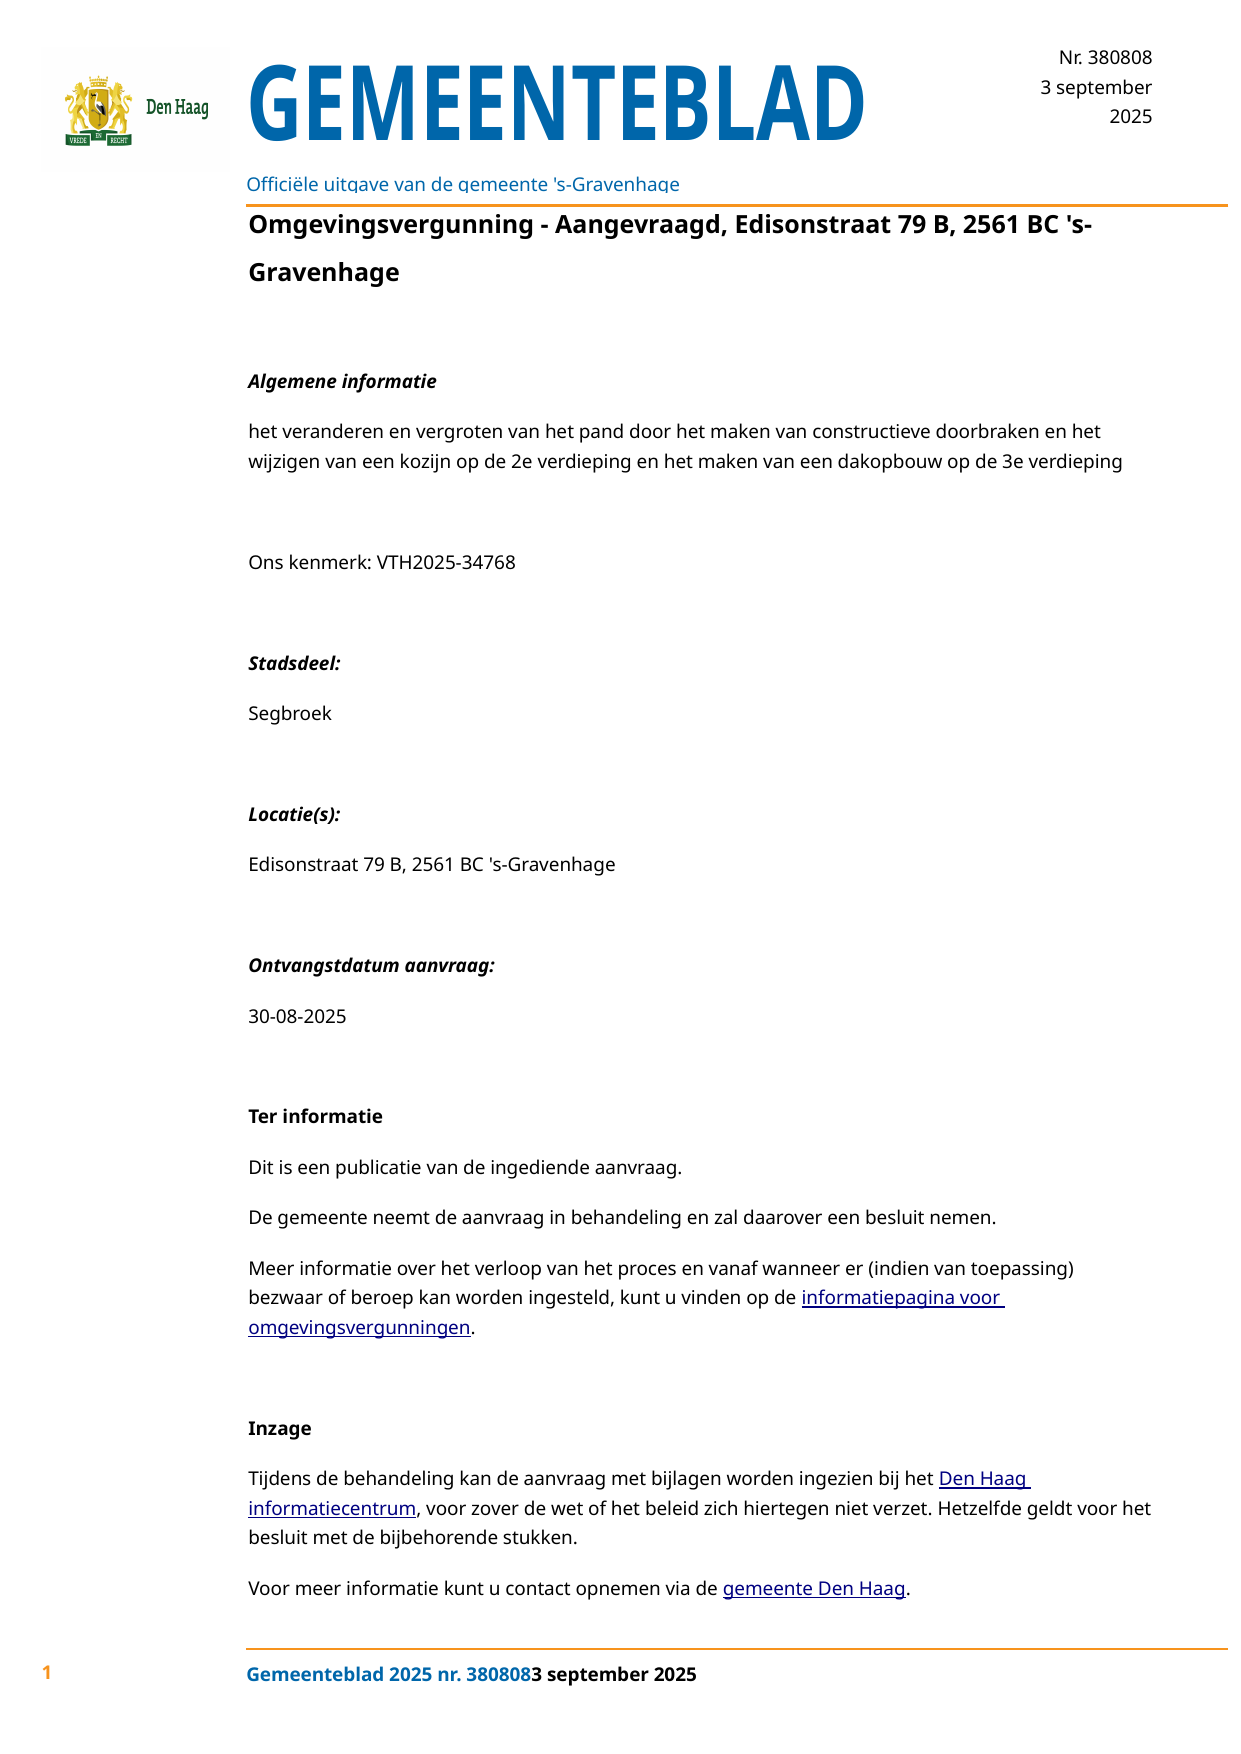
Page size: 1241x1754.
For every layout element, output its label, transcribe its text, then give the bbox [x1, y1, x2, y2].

text Ter informatie [248, 1104, 1152, 1129]
text Stadsdeel: [248, 650, 1152, 676]
text Ons kenmerk: VTH2025-34768 [248, 549, 1152, 575]
text Meer informatie over het verloop van het proces en vanaf wanneer er (indien van toepassing) bezwaar of beroep kan worden ingesteld, kunt u vinden op de informatiepagina voor omgevingsvergunningen. [248, 1255, 1152, 1340]
text Edisonstraat 79 B, 2561 BC 's-Gravenhage [248, 852, 1152, 877]
picture [41, 47, 231, 172]
text Segbroek [248, 700, 1152, 726]
text Voor meer informatie kunt u contact opnemen via de gemeente Den Haag. [248, 1575, 1152, 1601]
text Algemene informatie [248, 368, 1152, 394]
text Dit is een publicatie van de ingediende aanvraag. [248, 1154, 1152, 1180]
text 30-08-2025 [248, 1003, 1152, 1029]
text De gemeente neemt de aanvraag in behandeling en zal daarover een besluit nemen. [248, 1204, 1152, 1230]
text Inzage [248, 1415, 1152, 1441]
text Locatie(s): [248, 801, 1152, 827]
text Omgevingsvergunning - Aangevraagd, Edisonstraat 79 B, 2561 BC 's-Gravenhage [248, 207, 1152, 288]
text Tijdens de behandeling kan de aanvraag met bijlagen worden ingezien bij het Den Haag informatiecentrum, voor zover de wet of het beleid zich hiertegen niet verzet. Hetzelfde geldt voor het besluit met de bijbehorende stukken. [248, 1465, 1152, 1550]
text het veranderen en vergroten van het pand door het maken van constructieve doorbraken en het wijzigen van een kozijn op de 2e verdieping en het maken van een dakopbouw op de 3e verdieping [248, 419, 1152, 474]
text Ontvangstdatum aanvraag: [248, 952, 1152, 978]
